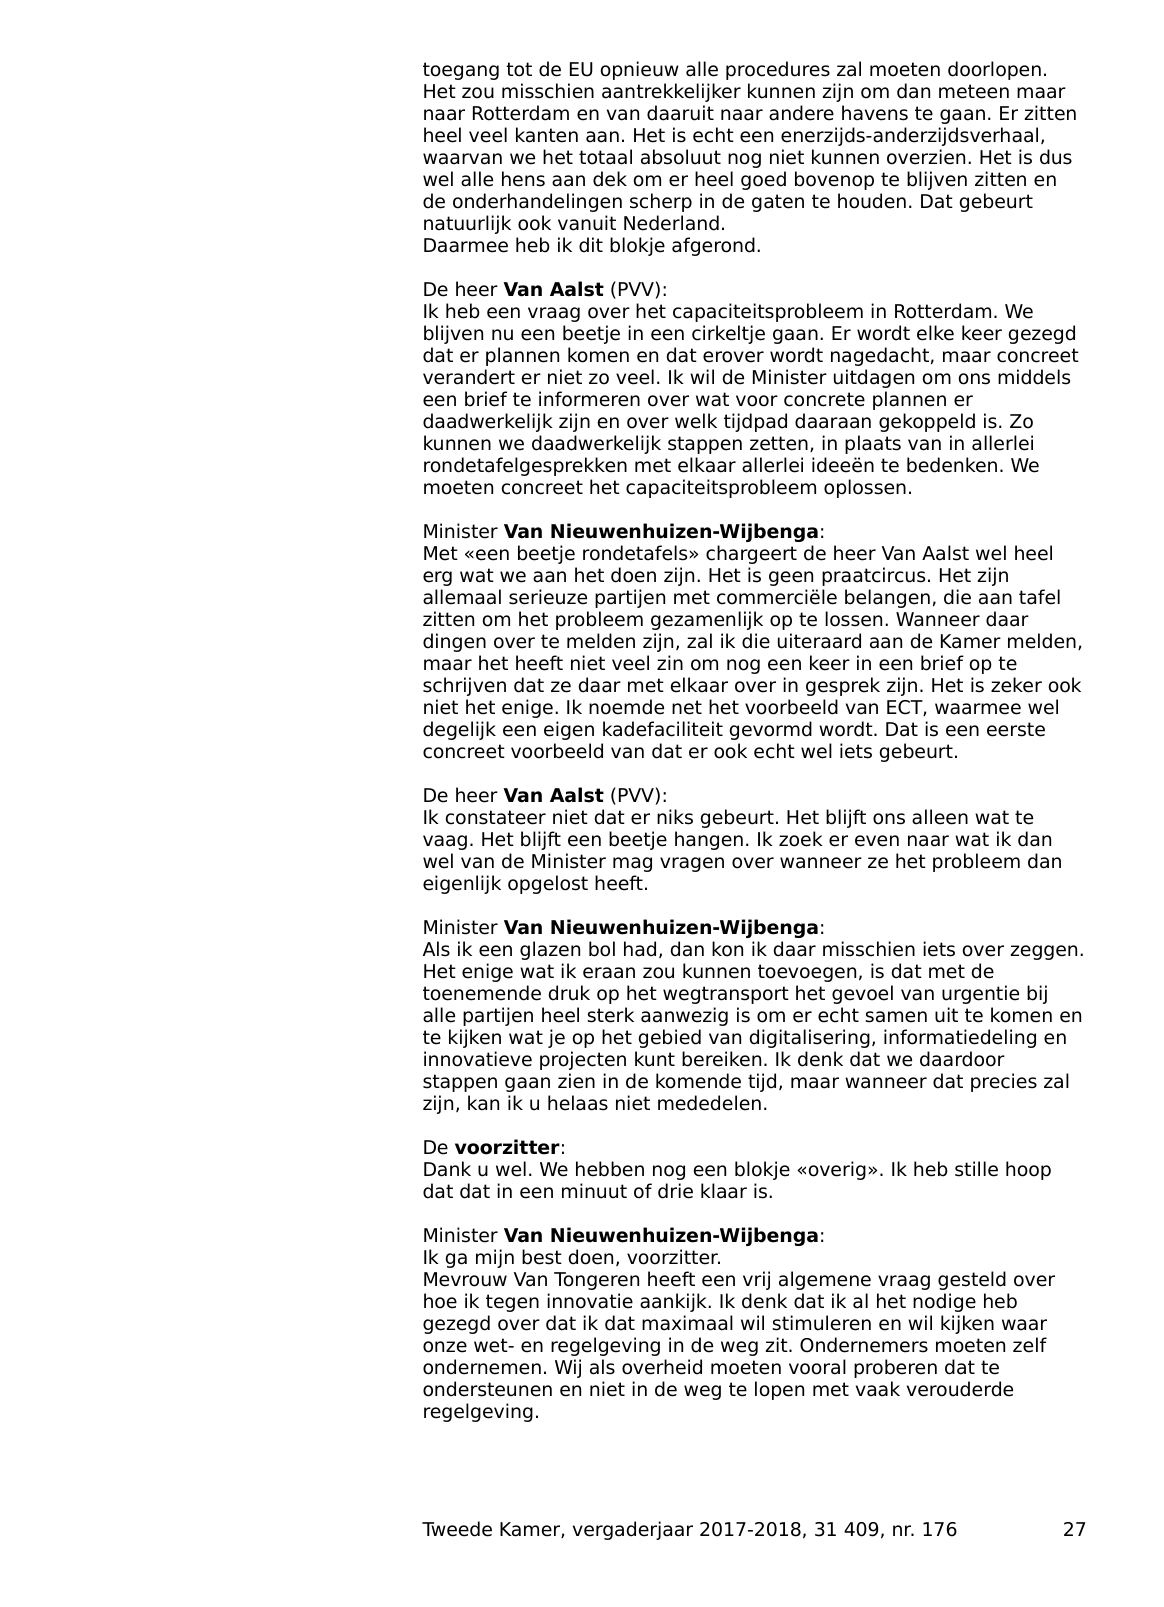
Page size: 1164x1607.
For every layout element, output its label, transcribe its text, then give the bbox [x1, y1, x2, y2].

text Minister Van Nieuwenhuizen-Wijbenga: [422, 1225, 1087, 1247]
text De heer Van Aalst (PVV): [422, 279, 1087, 301]
text Dank u wel. We hebben nog een blokje «overig». Ik heb stille hoop dat dat in een minuut of drie klaar is. [422, 1159, 1087, 1203]
text Ik heb een vraag over het capaciteitsprobleem in Rotterdam. We blijven nu een beetje in een cirkeltje gaan. Er wordt elke keer gezegd dat er plannen komen en dat erover wordt nagedacht, maar concreet verandert er niet zo veel. Ik wil de Minister uitdagen om ons middels een brief te informeren over wat voor concrete plannen er daadwerkelijk zijn en over welk tijdpad daaraan gekoppeld is. Zo kunnen we daadwerkelijk stappen zetten, in plaats van in allerlei rondetafelgesprekken met elkaar allerlei ideeën te bedenken. We moeten concreet het capaciteitsprobleem oplossen. [422, 301, 1087, 499]
text toegang tot de EU opnieuw alle procedures zal moeten doorlopen. Het zou misschien aantrekkelijker kunnen zijn om dan meteen maar naar Rotterdam en van daaruit naar andere havens te gaan. Er zitten heel veel kanten aan. Het is echt een enerzijds-anderzijdsverhaal, waarvan we het totaal absoluut nog niet kunnen overzien. Het is dus wel alle hens aan dek om er heel goed bovenop te blijven zitten en de onderhandelingen scherp in de gaten te houden. Dat gebeurt natuurlijk ook vanuit Nederland. [422, 59, 1087, 235]
text Mevrouw Van Tongeren heeft een vrij algemene vraag gesteld over hoe ik tegen innovatie aankijk. Ik denk dat ik al het nodige heb gezegd over dat ik dat maximaal wil stimuleren en wil kijken waar onze wet- en regelgeving in de weg zit. Ondernemers moeten zelf ondernemen. Wij als overheid moeten vooral proberen dat te ondersteunen en niet in de weg te lopen met vaak verouderde regelgeving. [422, 1269, 1087, 1423]
text Als ik een glazen bol had, dan kon ik daar misschien iets over zeggen. Het enige wat ik eraan zou kunnen toevoegen, is dat met de toenemende druk op het wegtransport het gevoel van urgentie bij alle partijen heel sterk aanwezig is om er echt samen uit te komen en te kijken wat je op het gebied van digitalisering, informatiedeling en innovatieve projecten kunt bereiken. Ik denk dat we daardoor stappen gaan zien in de komende tijd, maar wanneer dat precies zal zijn, kan ik u helaas niet mededelen. [422, 939, 1087, 1115]
text Daarmee heb ik dit blokje afgerond. [422, 235, 1087, 257]
text Ik constateer niet dat er niks gebeurt. Het blijft ons alleen wat te vaag. Het blijft een beetje hangen. Ik zoek er even naar wat ik dan wel van de Minister mag vragen over wanneer ze het probleem dan eigenlijk opgelost heeft. [422, 807, 1087, 895]
text De heer Van Aalst (PVV): [422, 785, 1087, 807]
text Met «een beetje rondetafels» chargeert de heer Van Aalst wel heel erg wat we aan het doen zijn. Het is geen praatcircus. Het zijn allemaal serieuze partijen met commerciële belangen, die aan tafel zitten om het probleem gezamenlijk op te lossen. Wanneer daar dingen over te melden zijn, zal ik die uiteraard aan de Kamer melden, maar het heeft niet veel zin om nog een keer in een brief op te schrijven dat ze daar met elkaar over in gesprek zijn. Het is zeker ook niet het enige. Ik noemde net het voorbeeld van ECT, waarmee wel degelijk een eigen kadefaciliteit gevormd wordt. Dat is een eerste concreet voorbeeld van dat er ook echt wel iets gebeurt. [422, 543, 1087, 763]
text Minister Van Nieuwenhuizen-Wijbenga: [422, 917, 1087, 939]
text Ik ga mijn best doen, voorzitter. [422, 1247, 1087, 1269]
text De voorzitter: [422, 1137, 1087, 1159]
text Minister Van Nieuwenhuizen-Wijbenga: [422, 521, 1087, 543]
